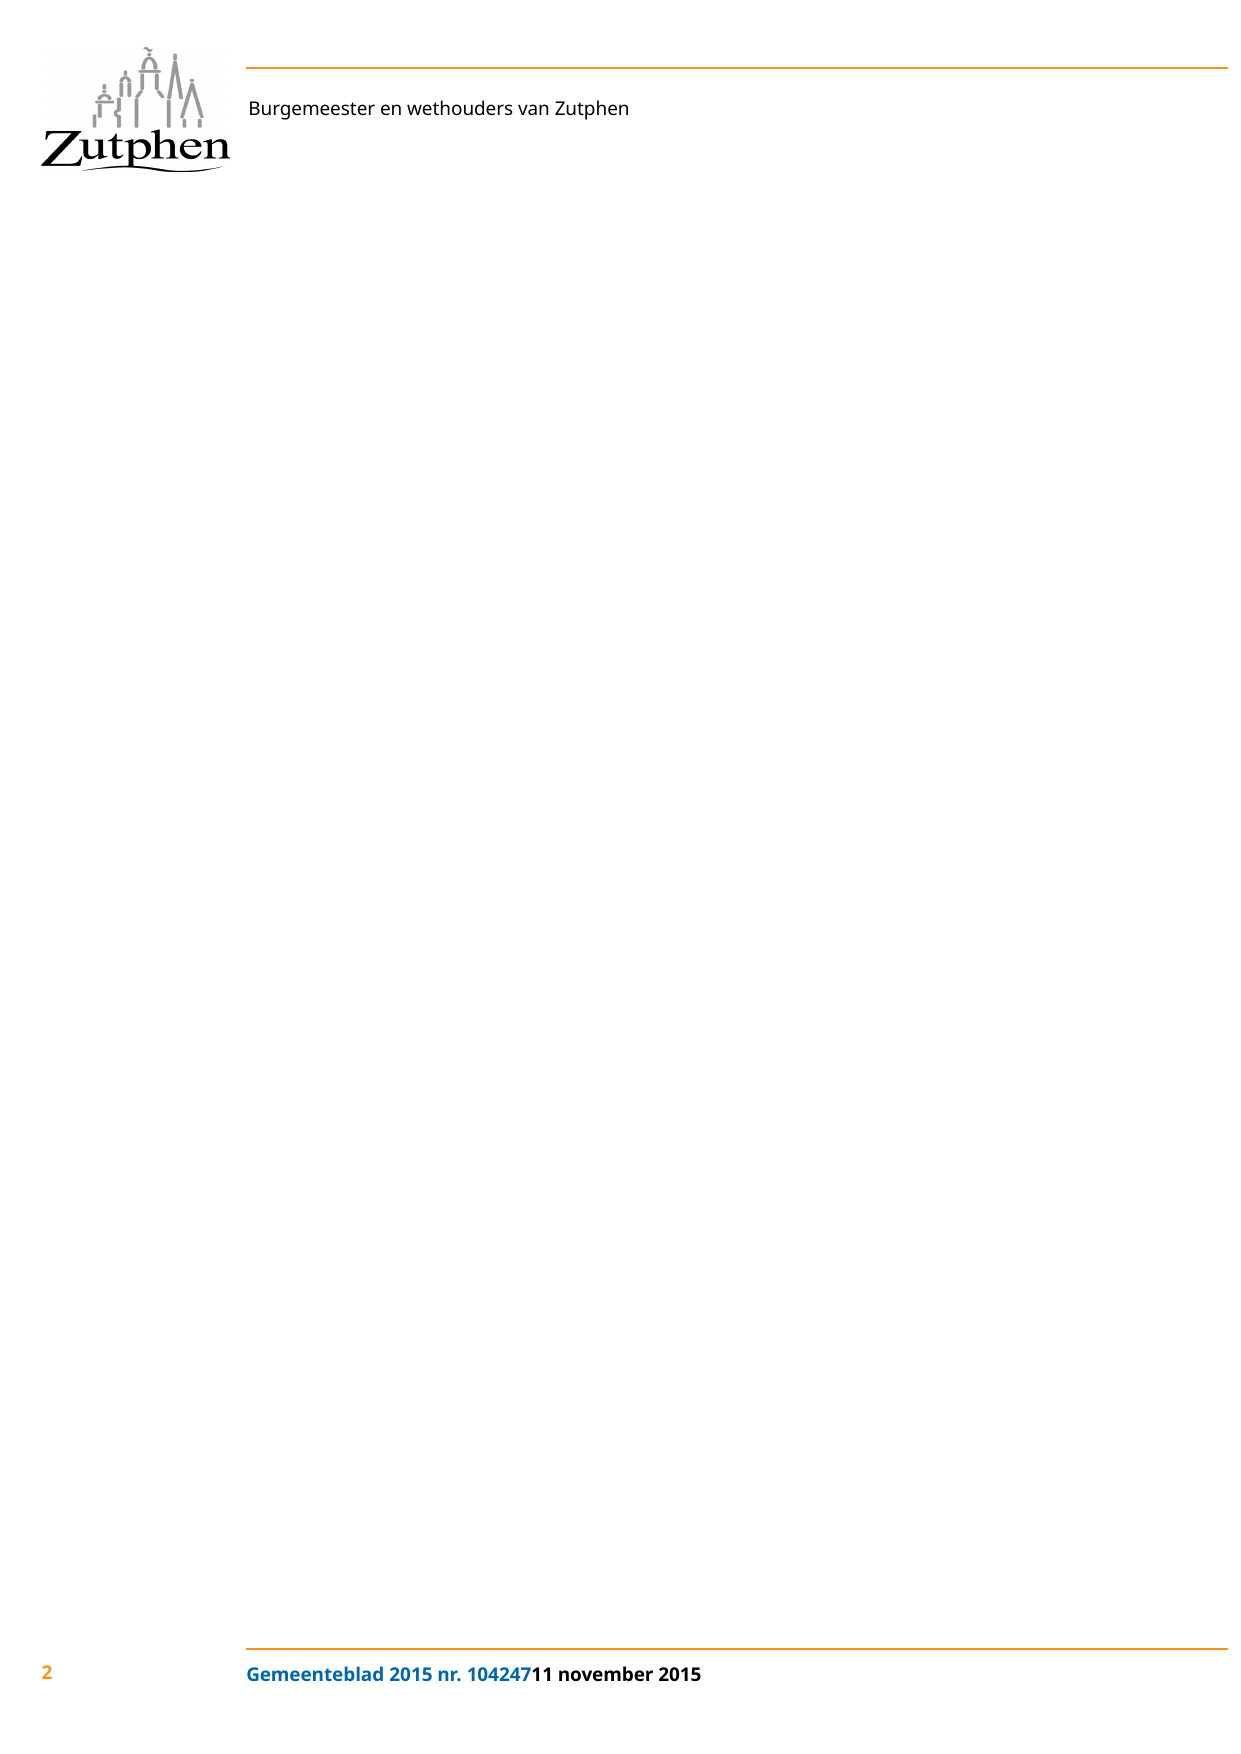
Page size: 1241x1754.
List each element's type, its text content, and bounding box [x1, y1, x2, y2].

picture [41, 47, 231, 172]
text Burgemeester en wethouders van Zutphen [248, 95, 1152, 121]
